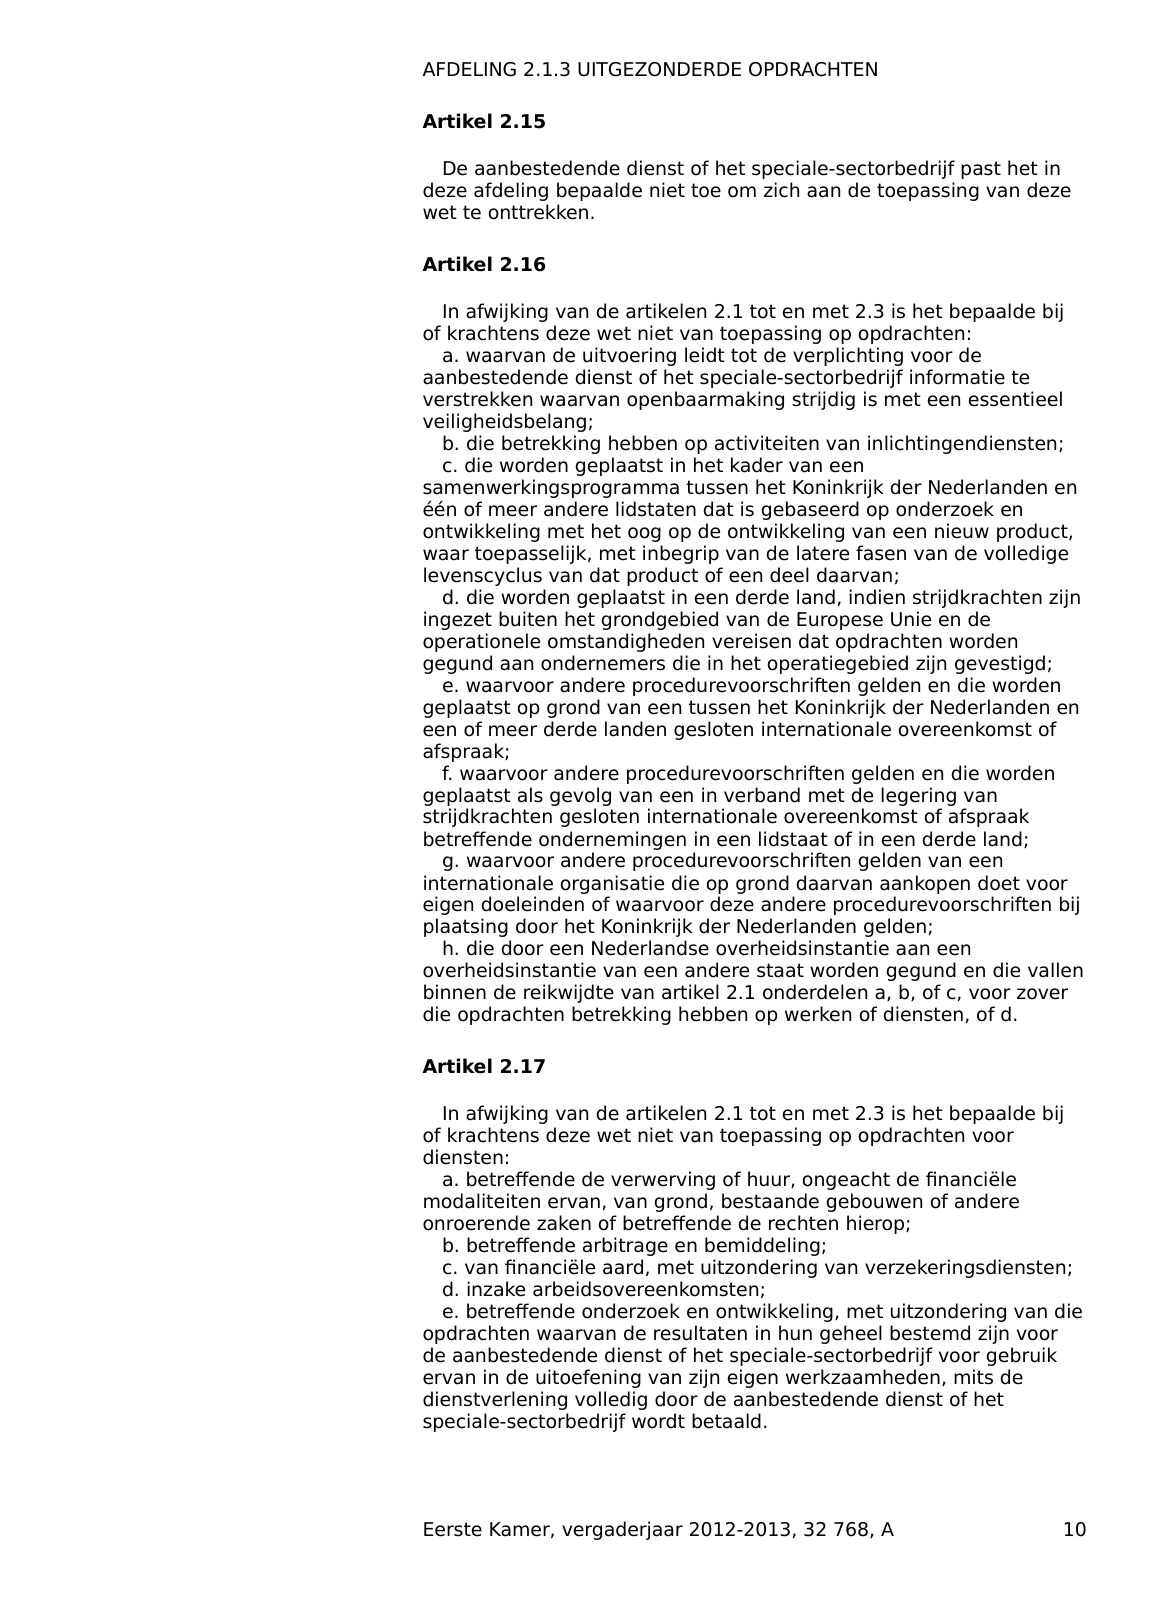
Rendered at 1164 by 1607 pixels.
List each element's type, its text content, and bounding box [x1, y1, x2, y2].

text b. die betrekking hebben op activiteiten van inlichtingendiensten; [422, 433, 1087, 455]
text h. die door een Nederlandse overheidsinstantie aan een overheidsinstantie van een andere staat worden gegund en die vallen binnen de reikwijdte van artikel 2.1 onderdelen a, b, of c, voor zover die opdrachten betrekking hebben op werken of diensten, of d. [422, 938, 1087, 1026]
text c. van financiële aard, met uitzondering van verzekeringsdiensten; [422, 1257, 1087, 1279]
text a. waarvan de uitvoering leidt tot de verplichting voor de aanbestedende dienst of het speciale-sectorbedrijf informatie te verstrekken waarvan openbaarmaking strijdig is met een essentieel veiligheidsbelang; [422, 345, 1087, 433]
subtitle Artikel 2.15 [422, 111, 1087, 133]
text In afwijking van de artikelen 2.1 tot en met 2.3 is het bepaalde bij of krachtens deze wet niet van toepassing op opdrachten voor diensten: [422, 1103, 1087, 1169]
text De aanbestedende dienst of het speciale-sectorbedrijf past het in deze afdeling bepaalde niet toe om zich aan de toepassing van deze wet te onttrekken. [422, 158, 1087, 224]
text d. inzake arbeidsovereenkomsten; [422, 1279, 1087, 1301]
subtitle AFDELING 2.1.3 UITGEZONDERDE OPDRACHTEN [422, 59, 1087, 81]
text e. waarvoor andere procedurevoorschriften gelden en die worden geplaatst op grond van een tussen het Koninkrijk der Nederlanden en een of meer derde landen gesloten internationale overeenkomst of afspraak; [422, 674, 1087, 762]
text In afwijking van de artikelen 2.1 tot en met 2.3 is het bepaalde bij of krachtens deze wet niet van toepassing op opdrachten: [422, 301, 1087, 345]
subtitle Artikel 2.16 [422, 254, 1087, 276]
text g. waarvoor andere procedurevoorschriften gelden van een internationale organisatie die op grond daarvan aankopen doet voor eigen doeleinden of waarvoor deze andere procedurevoorschriften bij plaatsing door het Koninkrijk der Nederlanden gelden; [422, 850, 1087, 938]
text f. waarvoor andere procedurevoorschriften gelden en die worden geplaatst als gevolg van een in verband met de legering van strijdkrachten gesloten internationale overeenkomst of afspraak betreffende ondernemingen in een lidstaat of in een derde land; [422, 762, 1087, 850]
text a. betreffende de verwerving of huur, ongeacht de financiële modaliteiten ervan, van grond, bestaande gebouwen of andere onroerende zaken of betreffende de rechten hierop; [422, 1169, 1087, 1235]
text b. betreffende arbitrage en bemiddeling; [422, 1235, 1087, 1257]
subtitle Artikel 2.17 [422, 1056, 1087, 1078]
text e. betreffende onderzoek en ontwikkeling, met uitzondering van die opdrachten waarvan de resultaten in hun geheel bestemd zijn voor de aanbestedende dienst of het speciale-sectorbedrijf voor gebruik ervan in de uitoefening van zijn eigen werkzaamheden, mits de dienstverlening volledig door de aanbestedende dienst of het speciale-sectorbedrijf wordt betaald. [422, 1301, 1087, 1433]
text c. die worden geplaatst in het kader van een samenwerkingsprogramma tussen het Koninkrijk der Nederlanden en één of meer andere lidstaten dat is gebaseerd op onderzoek en ontwikkeling met het oog op de ontwikkeling van een nieuw product, waar toepasselijk, met inbegrip van de latere fasen van de volledige levenscyclus van dat product of een deel daarvan; [422, 455, 1087, 587]
text d. die worden geplaatst in een derde land, indien strijdkrachten zijn ingezet buiten het grondgebied van de Europese Unie en de operationele omstandigheden vereisen dat opdrachten worden gegund aan ondernemers die in het operatiegebied zijn gevestigd; [422, 587, 1087, 674]
